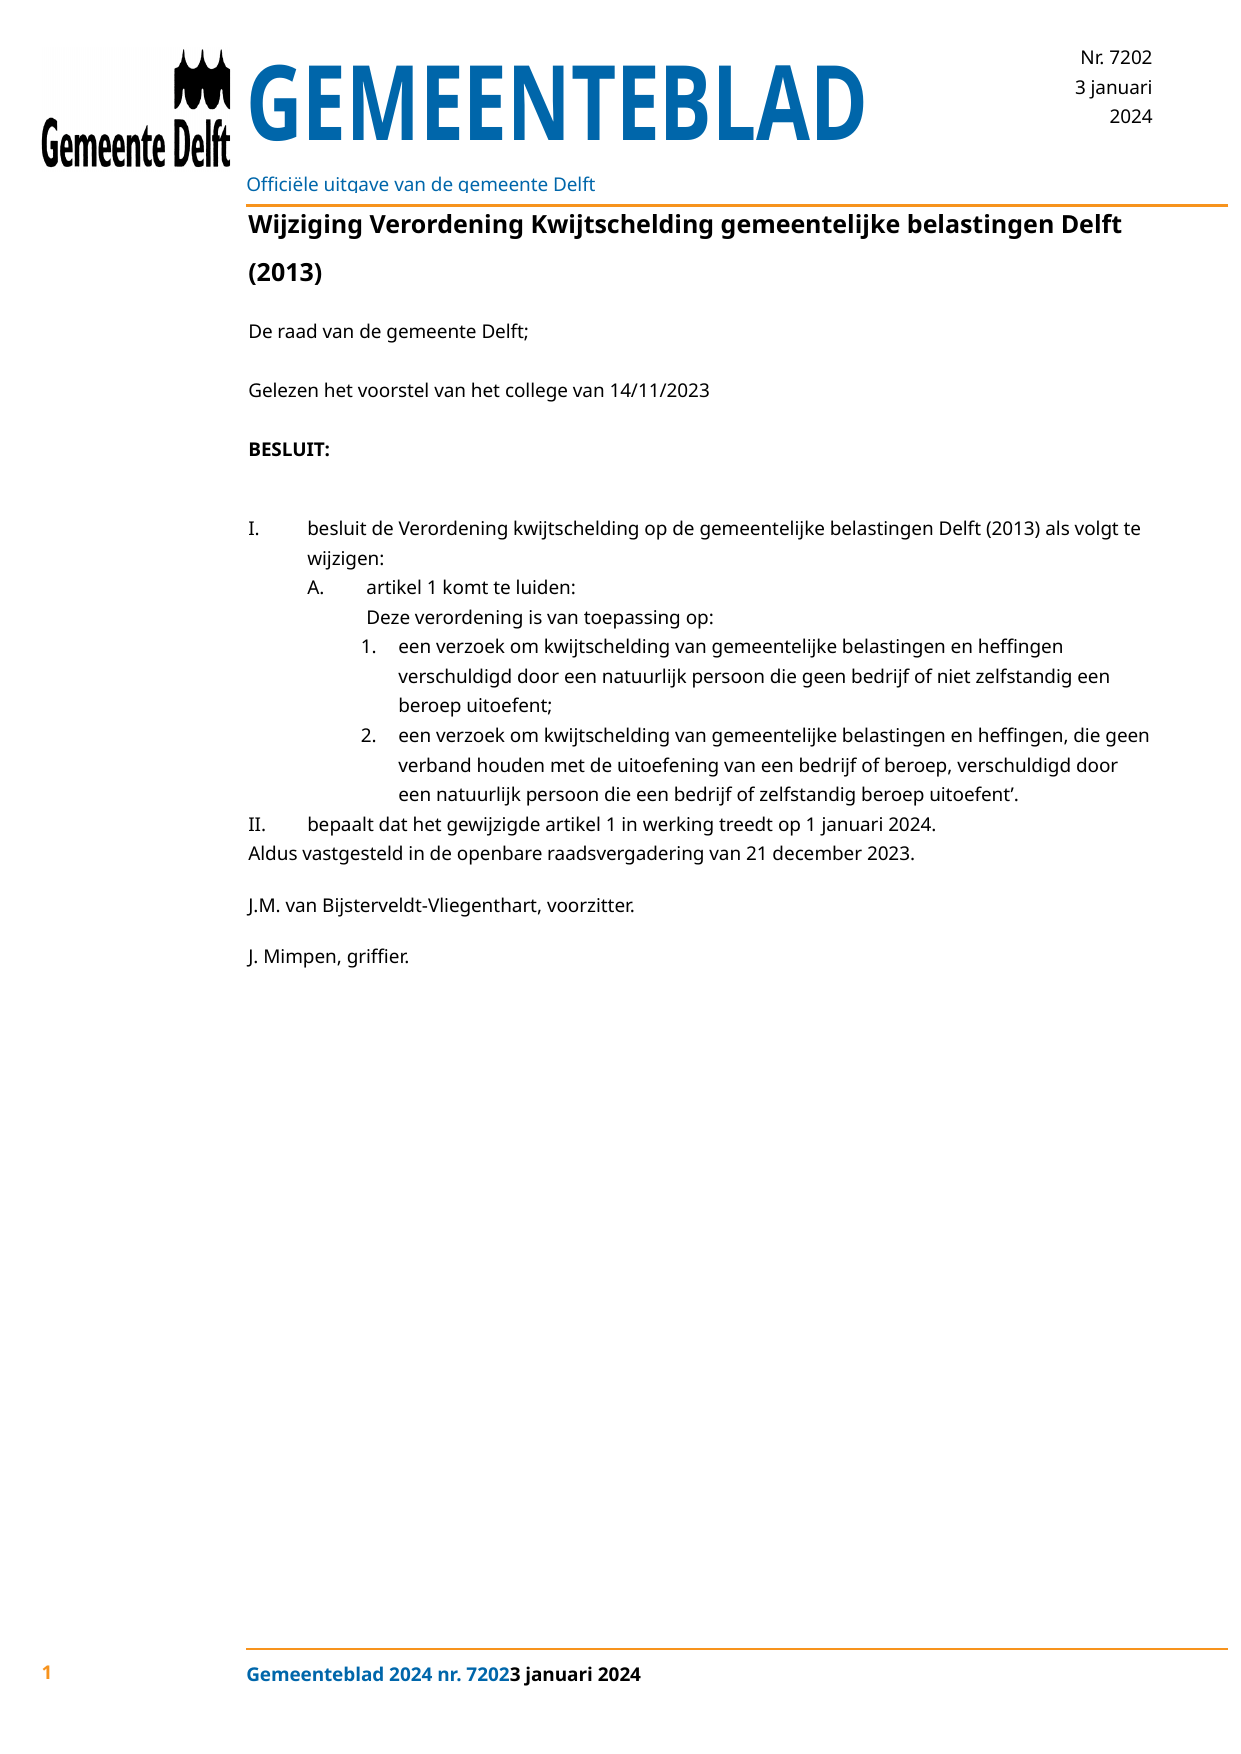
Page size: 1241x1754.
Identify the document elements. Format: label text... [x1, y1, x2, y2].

text J. Mimpen, griffier. [248, 943, 1152, 969]
text De raad van de gemeente Delft; [248, 318, 1152, 344]
list artikel 1 komt te luiden: [307, 574, 1152, 600]
picture [41, 47, 231, 172]
text Wijziging Verordening Kwijtschelding gemeentelijke belastingen Delft (2013) [248, 207, 1152, 288]
list besluit de Verordening kwijtschelding op de gemeentelijke belastingen Delft (2013) als volgt te wijzigen: [248, 515, 1152, 570]
text BESLUIT: [248, 436, 1152, 462]
list een verzoek om kwijtschelding van gemeentelijke belastingen en heffingen, die geen verband houden met de uitoefening van een bedrijf of beroep, verschuldigd door een natuurlijk persoon die een bedrijf of zelfstandig beroep uitoefent’. [361, 722, 1152, 807]
text Aldus vastgesteld in de openbare raadsvergadering van 21 december 2023. [248, 841, 1152, 866]
text Gelezen het voorstel van het college van 14/11/2023 [248, 377, 1152, 403]
list Deze verordening is van toepassing op: [307, 604, 1152, 629]
list een verzoek om kwijtschelding van gemeentelijke belastingen en heffingen verschuldigd door een natuurlijk persoon die geen bedrijf of niet zelfstandig een beroep uitoefent; [361, 633, 1152, 718]
text J.M. van Bijsterveldt-Vliegenthart, voorzitter. [248, 892, 1152, 918]
list bepaalt dat het gewijzigde artikel 1 in werking treedt op 1 januari 2024. [248, 811, 1152, 837]
